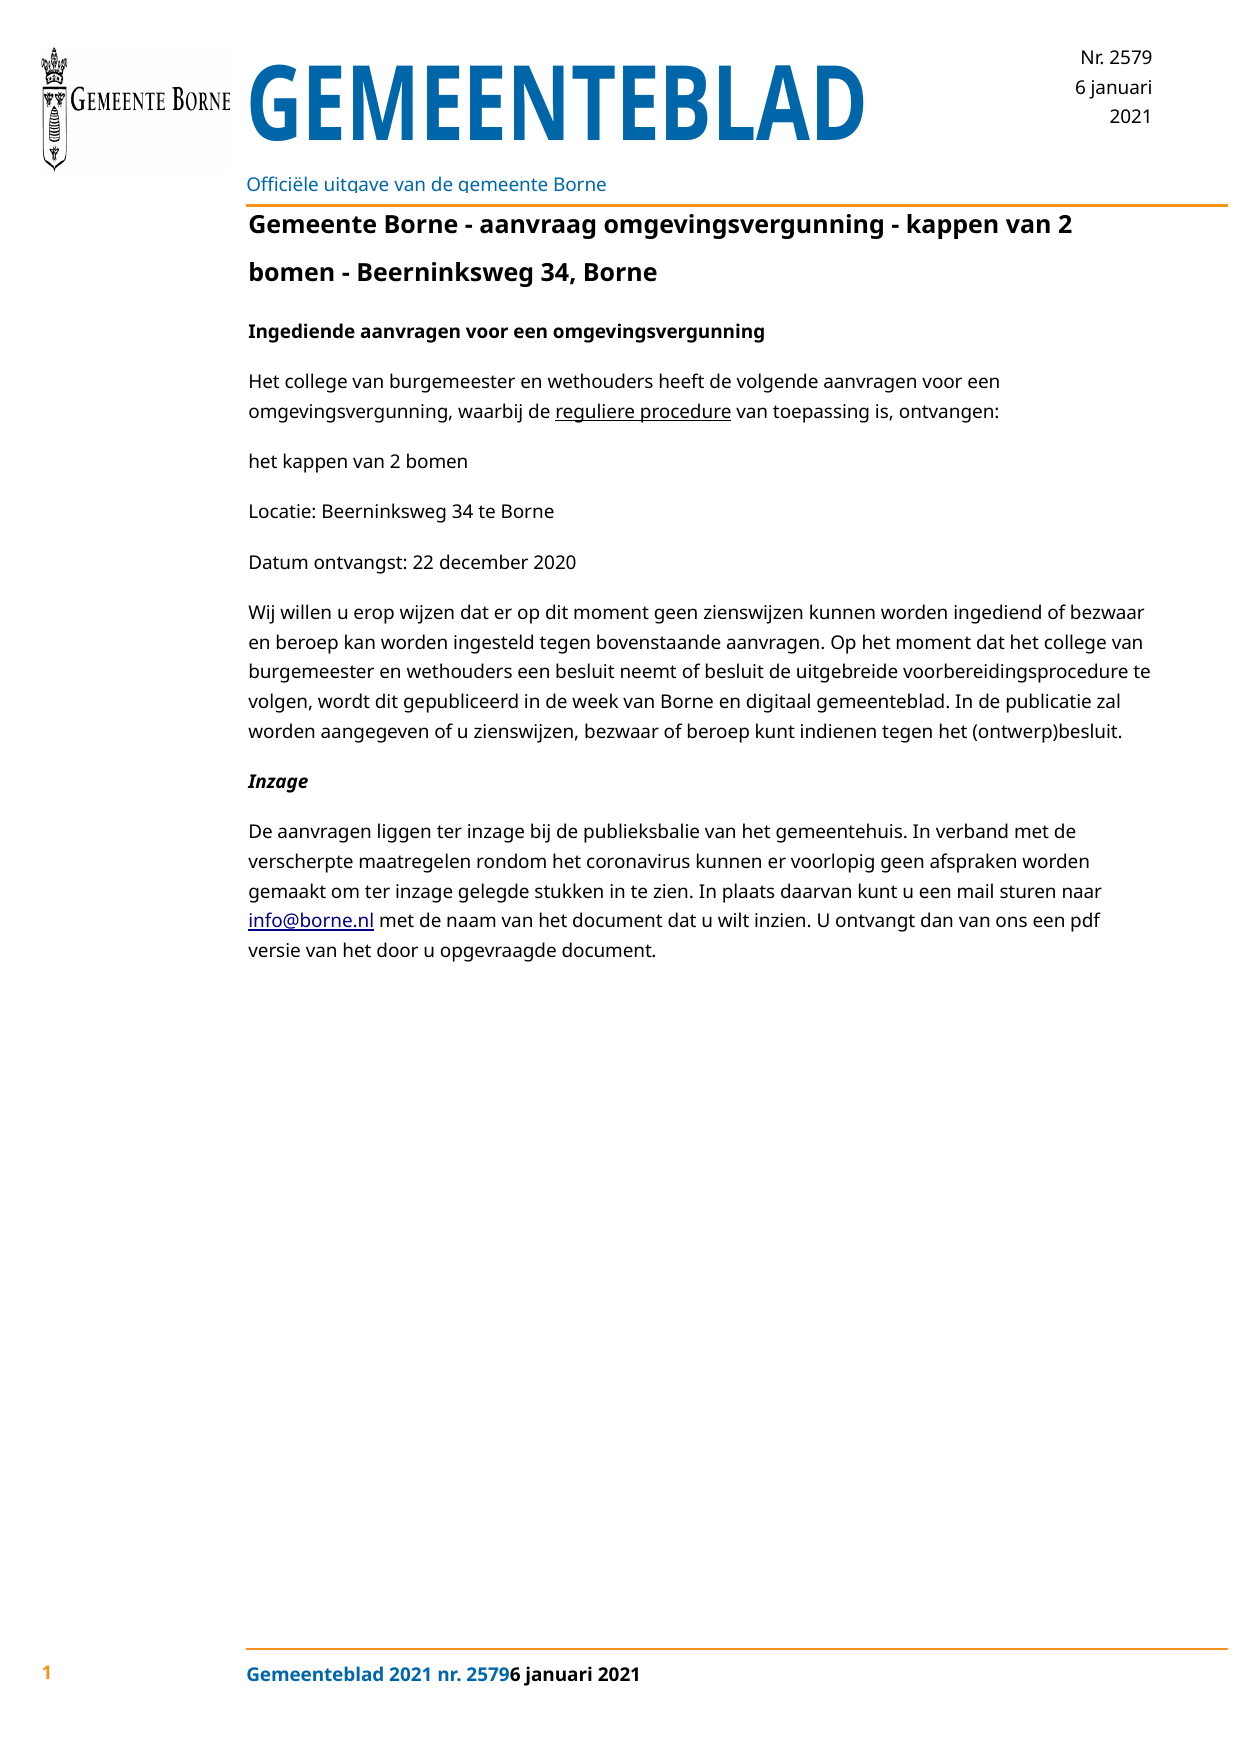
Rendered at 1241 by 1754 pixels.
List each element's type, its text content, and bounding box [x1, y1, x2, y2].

text het kappen van 2 bomen [248, 448, 1152, 474]
text Gemeente Borne - aanvraag omgevingsvergunning - kappen van 2 bomen - Beerninksweg 34, Borne [248, 207, 1152, 288]
text Locatie: Beerninksweg 34 te Borne [248, 499, 1152, 524]
picture [41, 47, 231, 172]
text Inzage [248, 768, 1152, 794]
text Wij willen u erop wijzen dat er op dit moment geen zienswijzen kunnen worden ingediend of bezwaar en beroep kan worden ingesteld tegen bovenstaande aanvragen. Op het moment dat het college van burgemeester en wethouders een besluit neemt of besluit de uitgebreide voorbereidingsprocedure te volgen, wordt dit gepubliceerd in de week van Borne en digitaal gemeenteblad. In de publicatie zal worden aangegeven of u zienswijzen, bezwaar of beroep kunt indienen tegen het (ontwerp)besluit. [248, 599, 1152, 744]
text De aanvragen liggen ter inzage bij de publieksbalie van het gemeentehuis. In verband met de verscherpte maatregelen rondom het coronavirus kunnen er voorlopig geen afspraken worden gemaakt om ter inzage gelegde stukken in te zien. In plaats daarvan kunt u een mail sturen naar info@borne.nl met de naam van het document dat u wilt inzien. U ontvangt dan van ons een pdf versie van het door u opgevraagde document. [248, 819, 1152, 963]
text Datum ontvangst: 22 december 2020 [248, 549, 1152, 575]
text Het college van burgemeester en wethouders heeft de volgende aanvragen voor een omgevingsvergunning, waarbij de reguliere procedure van toepassing is, ontvangen: [248, 368, 1152, 424]
text Ingediende aanvragen voor een omgevingsvergunning [248, 318, 1152, 344]
